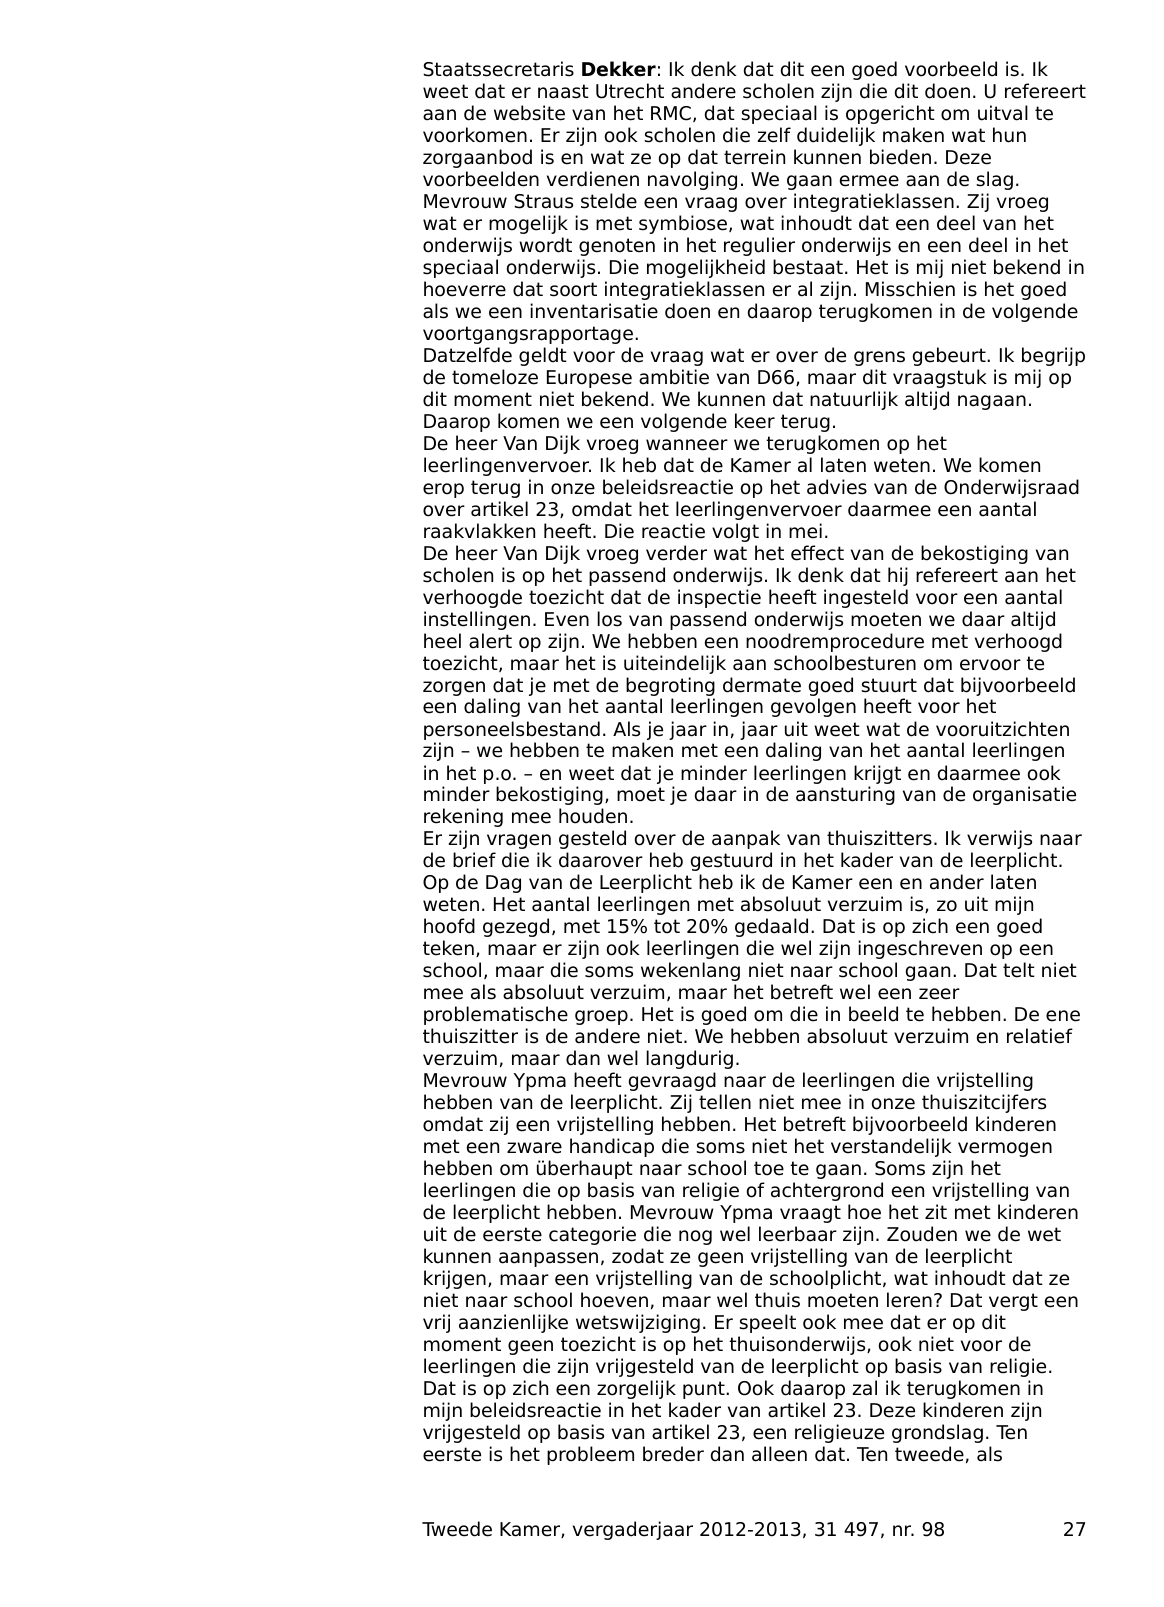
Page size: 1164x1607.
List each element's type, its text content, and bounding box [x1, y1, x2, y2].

text Er zijn vragen gesteld over de aanpak van thuiszitters. Ik verwijs naar de brief die ik daarover heb gestuurd in het kader van de leerplicht. Op de Dag van de Leerplicht heb ik de Kamer een en ander laten weten. Het aantal leerlingen met absoluut verzuim is, zo uit mijn hoofd gezegd, met 15% tot 20% gedaald. Dat is op zich een goed teken, maar er zijn ook leerlingen die wel zijn ingeschreven op een school, maar die soms wekenlang niet naar school gaan. Dat telt niet mee als absoluut verzuim, maar het betreft wel een zeer problematische groep. Het is goed om die in beeld te hebben. De ene thuiszitter is de andere niet. We hebben absoluut verzuim en relatief verzuim, maar dan wel langdurig. [422, 828, 1087, 1070]
text Staatssecretaris Dekker: Ik denk dat dit een goed voorbeeld is. Ik weet dat er naast Utrecht andere scholen zijn die dit doen. U refereert aan de website van het RMC, dat speciaal is opgericht om uitval te voorkomen. Er zijn ook scholen die zelf duidelijk maken wat hun zorgaanbod is en wat ze op dat terrein kunnen bieden. Deze voorbeelden verdienen navolging. We gaan ermee aan de slag. [422, 59, 1087, 191]
text Mevrouw Straus stelde een vraag over integratieklassen. Zij vroeg wat er mogelijk is met symbiose, wat inhoudt dat een deel van het onderwijs wordt genoten in het regulier onderwijs en een deel in het speciaal onderwijs. Die mogelijkheid bestaat. Het is mij niet bekend in hoeverre dat soort integratieklassen er al zijn. Misschien is het goed als we een inventarisatie doen en daarop terugkomen in de volgende voortgangsrapportage. [422, 191, 1087, 345]
text De heer Van Dijk vroeg wanneer we terugkomen op het leerlingenvervoer. Ik heb dat de Kamer al laten weten. We komen erop terug in onze beleidsreactie op het advies van de Onderwijsraad over artikel 23, omdat het leerlingenvervoer daarmee een aantal raakvlakken heeft. Die reactie volgt in mei. [422, 433, 1087, 543]
text Mevrouw Ypma heeft gevraagd naar de leerlingen die vrijstelling hebben van de leerplicht. Zij tellen niet mee in onze thuiszitcijfers omdat zij een vrijstelling hebben. Het betreft bijvoorbeeld kinderen met een zware handicap die soms niet het verstandelijk vermogen hebben om überhaupt naar school toe te gaan. Soms zijn het leerlingen die op basis van religie of achtergrond een vrijstelling van de leerplicht hebben. Mevrouw Ypma vraagt hoe het zit met kinderen uit de eerste categorie die nog wel leerbaar zijn. Zouden we de wet kunnen aanpassen, zodat ze geen vrijstelling van de leerplicht krijgen, maar een vrijstelling van de schoolplicht, wat inhoudt dat ze niet naar school hoeven, maar wel thuis moeten leren? Dat vergt een vrij aanzienlijke wetswijziging. Er speelt ook mee dat er op dit moment geen toezicht is op het thuisonderwijs, ook niet voor de leerlingen die zijn vrijgesteld van de leerplicht op basis van religie. Dat is op zich een zorgelijk punt. Ook daarop zal ik terugkomen in mijn beleidsreactie in het kader van artikel 23. Deze kinderen zijn vrijgesteld op basis van artikel 23, een religieuze grondslag. Ten eerste is het probleem breder dan alleen dat. Ten tweede, als [422, 1070, 1087, 1466]
text De heer Van Dijk vroeg verder wat het effect van de bekostiging van scholen is op het passend onderwijs. Ik denk dat hij refereert aan het verhoogde toezicht dat de inspectie heeft ingesteld voor een aantal instellingen. Even los van passend onderwijs moeten we daar altijd heel alert op zijn. We hebben een noodremprocedure met verhoogd toezicht, maar het is uiteindelijk aan schoolbesturen om ervoor te zorgen dat je met de begroting dermate goed stuurt dat bijvoorbeeld een daling van het aantal leerlingen gevolgen heeft voor het personeelsbestand. Als je jaar in, jaar uit weet wat de vooruitzichten zijn – we hebben te maken met een daling van het aantal leerlingen in het p.o. – en weet dat je minder leerlingen krijgt en daarmee ook minder bekostiging, moet je daar in de aansturing van de organisatie rekening mee houden. [422, 543, 1087, 828]
text Datzelfde geldt voor de vraag wat er over de grens gebeurt. Ik begrijp de tomeloze Europese ambitie van D66, maar dit vraagstuk is mij op dit moment niet bekend. We kunnen dat natuurlijk altijd nagaan. Daarop komen we een volgende keer terug. [422, 345, 1087, 433]
